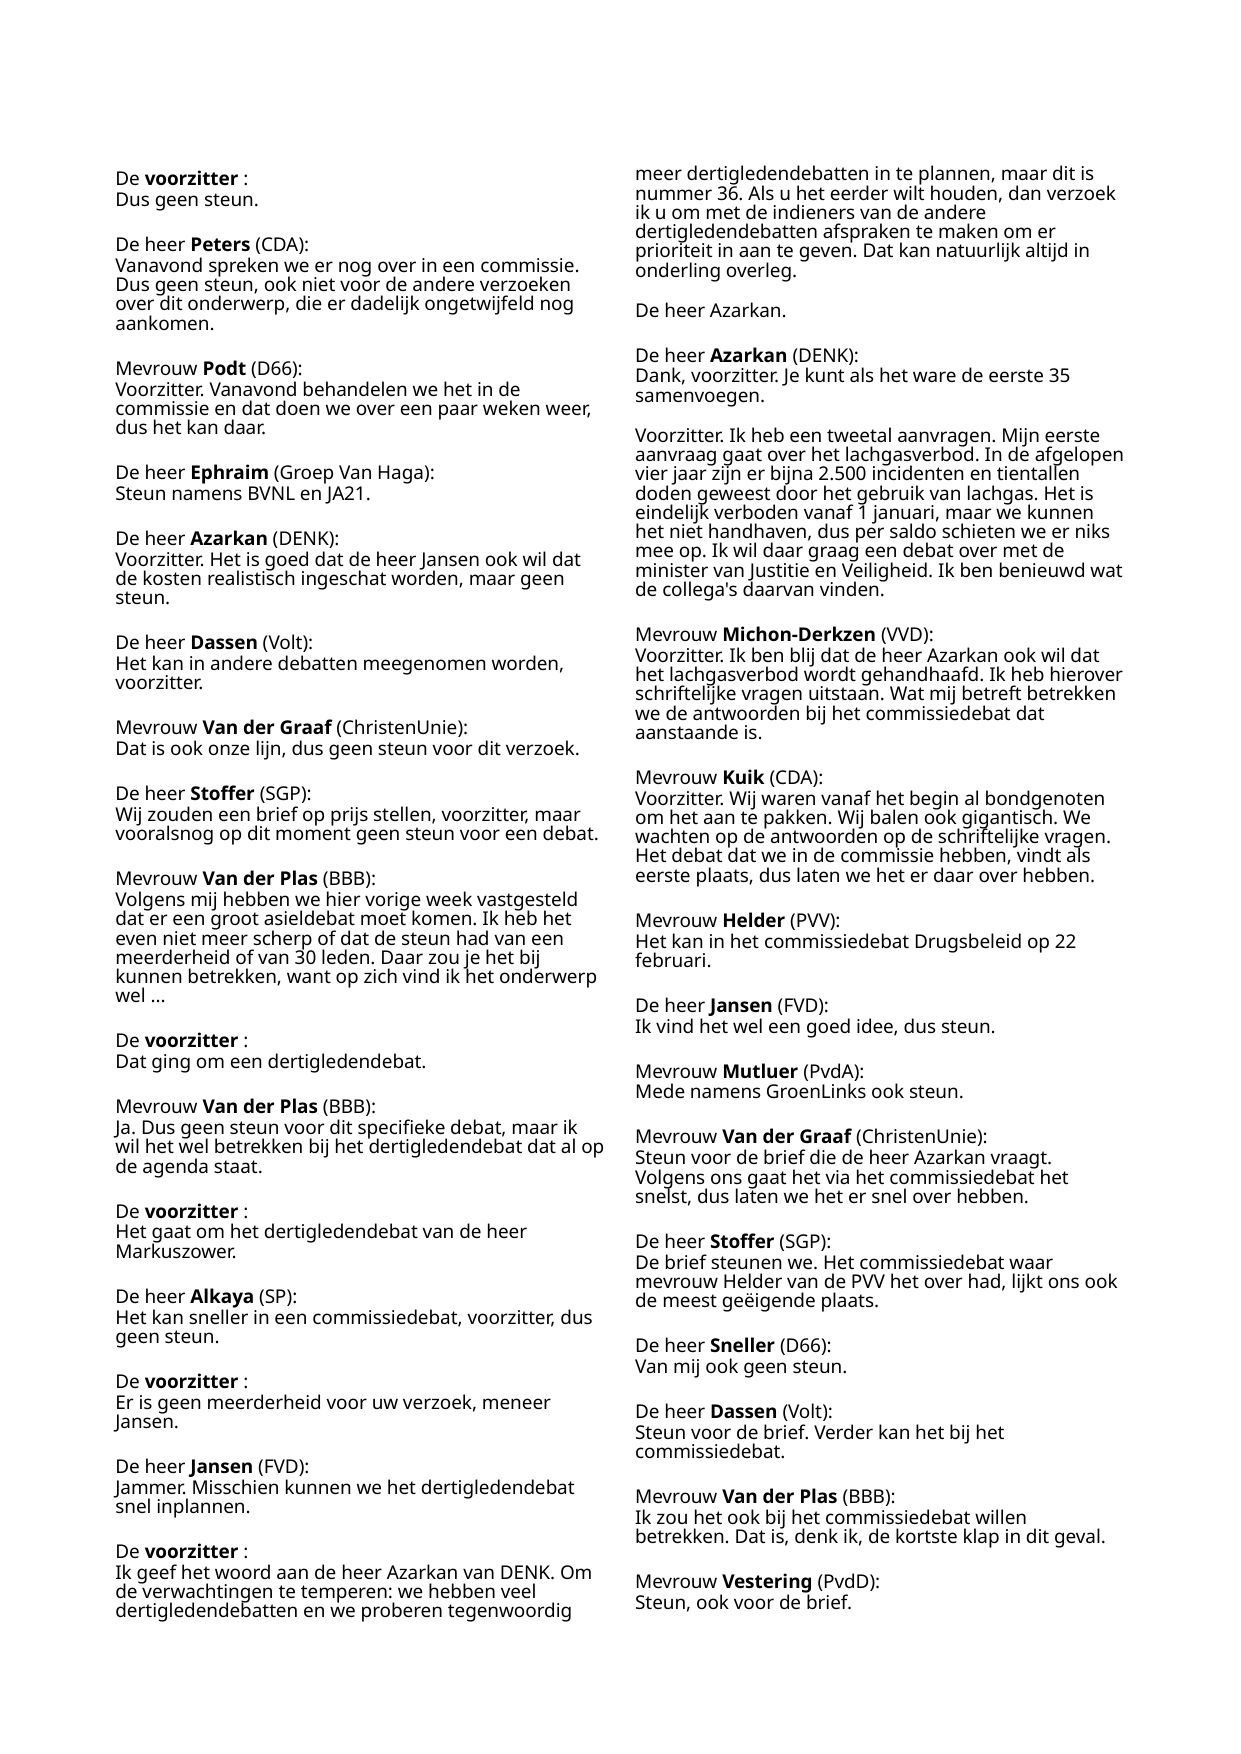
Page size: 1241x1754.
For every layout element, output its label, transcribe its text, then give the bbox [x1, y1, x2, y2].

text Mevrouw Van der Plas (BBB): [635, 1483, 1125, 1509]
text Mevrouw Kuik (CDA): [635, 764, 1125, 790]
text De heer Stoffer (SGP): [635, 1228, 1125, 1254]
text Mevrouw Vestering (PvdD): [635, 1568, 1125, 1594]
text De heer Alkaya (SP): [115, 1283, 605, 1309]
text Er is geen meerderheid voor uw verzoek, meneer Jansen. [115, 1394, 605, 1432]
text De voorzitter : [115, 165, 605, 191]
text De voorzitter : [115, 1538, 605, 1564]
text Mevrouw Mutluer (PvdA): [635, 1058, 1125, 1083]
text Jammer. Misschien kunnen we het dertigledendebat snel inplannen. [115, 1479, 605, 1517]
text Van mij ook geen steun. [635, 1358, 1125, 1377]
text Steun, ook voor de brief. [635, 1594, 1125, 1613]
text Mevrouw Van der Graaf (ChristenUnie): [635, 1124, 1125, 1149]
text Het gaat om het dertigledendebat van de heer Markuszower. [115, 1223, 605, 1262]
text De heer Peters (CDA): [115, 231, 605, 257]
text meer dertigledendebatten in te plannen, maar dit is nummer 36. Als u het eerder wilt houden, dan verzoek ik u om met de indieners van de andere dertigledendebatten afspraken te maken om er prioriteit in aan te geven. Dat kan natuurlijk altijd in onderling overleg. [635, 165, 1125, 281]
text De voorzitter : [115, 1198, 605, 1223]
text Mede namens GroenLinks ook steun. [635, 1083, 1125, 1103]
text De heer Azarkan (DENK): [115, 525, 605, 551]
text De heer Azarkan (DENK): [635, 342, 1125, 367]
text Voorzitter. Wij waren vanaf het begin al bondgenoten om het aan te pakken. Wij balen ook gigantisch. We wachten op de antwoorden op de schriftelijke vragen. Het debat dat we in de commissie hebben, vindt als eerste plaats, dus laten we het er daar over hebben. [635, 790, 1125, 886]
text Steun voor de brief. Verder kan het bij het commissiedebat. [635, 1424, 1125, 1462]
text De heer Jansen (FVD): [115, 1453, 605, 1479]
text Ik geef het woord aan de heer Azarkan van DENK. Om de verwachtingen te temperen: we hebben veel dertigledendebatten en we proberen tegenwoordig [115, 1564, 605, 1622]
text Voorzitter. Ik heb een tweetal aanvragen. Mijn eerste aanvraag gaat over het lachgasverbod. In de afgelopen vier jaar zijn er bijna 2.500 incidenten en tientallen doden geweest door het gebruik van lachgas. Het is eindelijk verboden vanaf 1 januari, maar we kunnen het niet handhaven, dus per saldo schieten we er niks mee op. Ik wil daar graag een debat over met de minister van Justitie en Veiligheid. Ik ben benieuwd wat de collega's daarvan vinden. [635, 427, 1125, 600]
text Voorzitter. Het is goed dat de heer Jansen ook wil dat de kosten realistisch ingeschat worden, maar geen steun. [115, 551, 605, 608]
text Mevrouw Van der Plas (BBB): [115, 865, 605, 891]
text Steun namens BVNL en JA21. [115, 485, 605, 504]
text Dat is ook onze lijn, dus geen steun voor dit verzoek. [115, 740, 605, 759]
text Het kan in andere debatten meegenomen worden, voorzitter. [115, 655, 605, 694]
text Voorzitter. Ik ben blij dat de heer Azarkan ook wil dat het lachgasverbod wordt gehandhaafd. Ik heb hierover schriftelijke vragen uitstaan. Wat mij betreft betrekken we de antwoorden bij het commissiedebat dat aanstaande is. [635, 647, 1125, 743]
text De heer Azarkan. [635, 302, 1125, 321]
text Het kan in het commissiedebat Drugsbeleid op 22 februari. [635, 933, 1125, 971]
text De brief steunen we. Het commissiedebat waar mevrouw Helder van de PVV het over had, lijkt ons ook de meest geëigende plaats. [635, 1254, 1125, 1312]
text Dank, voorzitter. Je kunt als het ware de eerste 35 samenvoegen. [635, 367, 1125, 406]
text Mevrouw Van der Plas (BBB): [115, 1093, 605, 1119]
text De heer Dassen (Volt): [635, 1398, 1125, 1424]
text Dus geen steun. [115, 191, 605, 210]
text Voorzitter. Vanavond behandelen we het in de commissie en dat doen we over een paar weken weer, dus het kan daar. [115, 381, 605, 438]
text De heer Jansen (FVD): [635, 992, 1125, 1018]
text Mevrouw Podt (D66): [115, 355, 605, 381]
text Ja. Dus geen steun voor dit specifieke debat, maar ik wil het wel betrekken bij het dertigledendebat dat al op de agenda staat. [115, 1119, 605, 1177]
text Dat ging om een dertigledendebat. [115, 1053, 605, 1073]
text De voorzitter : [115, 1368, 605, 1394]
text De heer Ephraim (Groep Van Haga): [115, 459, 605, 485]
text De heer Stoffer (SGP): [115, 780, 605, 806]
text Ik zou het ook bij het commissiedebat willen betrekken. Dat is, denk ik, de kortste klap in dit geval. [635, 1509, 1125, 1548]
text De voorzitter : [115, 1028, 605, 1053]
text Mevrouw Van der Graaf (ChristenUnie): [115, 714, 605, 740]
text Het kan sneller in een commissiedebat, voorzitter, dus geen steun. [115, 1309, 605, 1347]
text Mevrouw Helder (PVV): [635, 907, 1125, 933]
text Ik vind het wel een goed idee, dus steun. [635, 1018, 1125, 1037]
text Wij zouden een brief op prijs stellen, voorzitter, maar vooralsnog op dit moment geen steun voor een debat. [115, 806, 605, 844]
text Mevrouw Michon-Derkzen (VVD): [635, 621, 1125, 647]
text De heer Sneller (D66): [635, 1332, 1125, 1358]
text Steun voor de brief die de heer Azarkan vraagt. Volgens ons gaat het via het commissiedebat het snelst, dus laten we het er snel over hebben. [635, 1149, 1125, 1207]
text Vanavond spreken we er nog over in een commissie. Dus geen steun, ook niet voor de andere verzoeken over dit onderwerp, die er dadelijk ongetwijfeld nog aankomen. [115, 257, 605, 334]
text De heer Dassen (Volt): [115, 629, 605, 655]
text Volgens mij hebben we hier vorige week vastgesteld dat er een groot asieldebat moet komen. Ik heb het even niet meer scherp of dat de steun had van een meerderheid of van 30 leden. Daar zou je het bij kunnen betrekken, want op zich vind ik het onderwerp wel ... [115, 891, 605, 1007]
